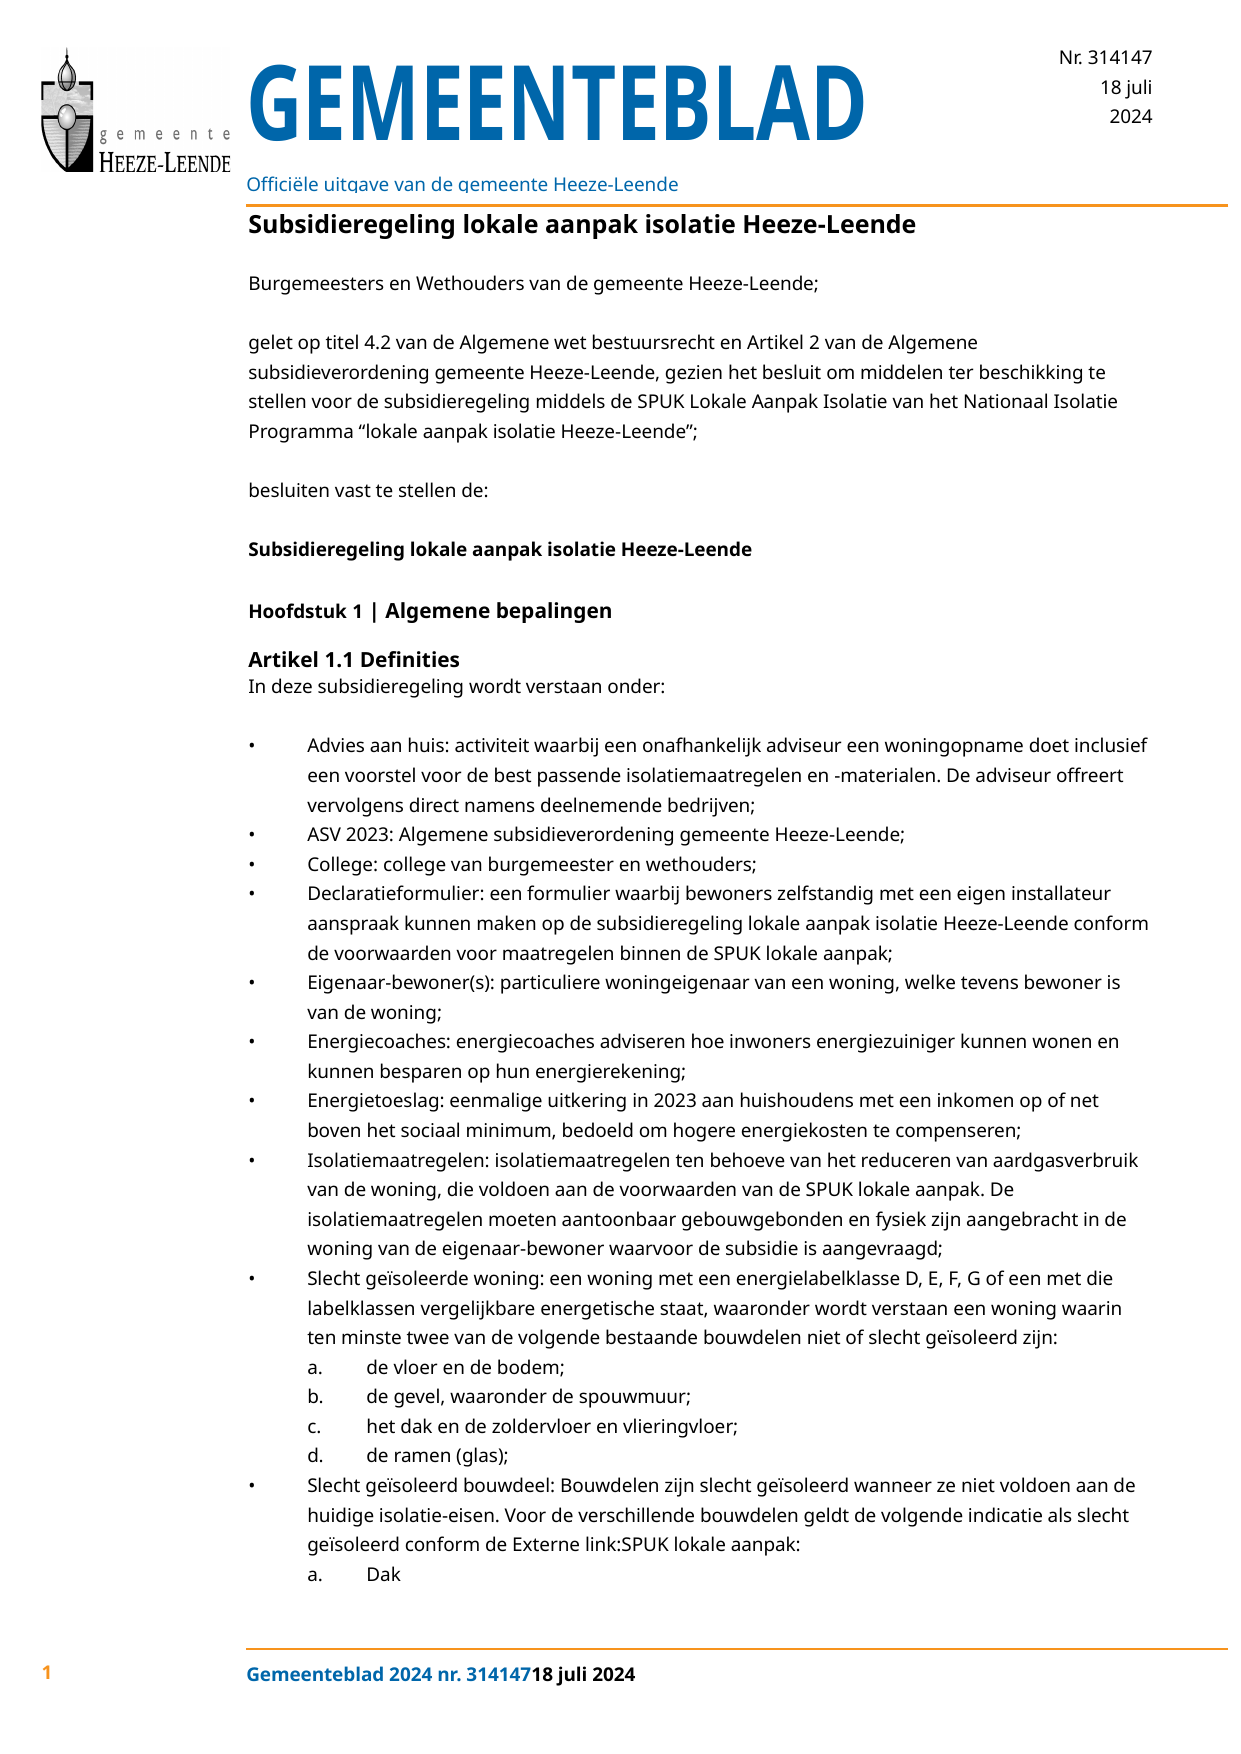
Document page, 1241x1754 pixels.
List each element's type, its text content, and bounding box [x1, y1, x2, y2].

list Energiecoaches: energiecoaches adviseren hoe inwoners energiezuiniger kunnen wonen en kunnen besparen op hun energierekening; [248, 1028, 1152, 1084]
list Slecht geïsoleerde woning: een woning met een energielabelklasse D, E, F, G of een met die labelklassen vergelijkbare energetische staat, waaronder wordt verstaan een woning waarin ten minste twee van de volgende bestaande bouwdelen niet of slecht geïsoleerd zijn: [248, 1265, 1152, 1350]
text Burgemeesters en Wethouders van de gemeente Heeze-Leende; [248, 270, 1152, 296]
text besluiten vast te stellen de: [248, 477, 1152, 503]
text Subsidieregeling lokale aanpak isolatie Heeze-Leende [248, 537, 1152, 562]
list ASV 2023: Algemene subsidieverordening gemeente Heeze-Leende; [248, 821, 1152, 847]
list Energietoeslag: eenmalige uitkering in 2023 aan huishoudens met een inkomen op of net boven het sociaal minimum, bedoeld om hogere energiekosten te compenseren; [248, 1088, 1152, 1143]
picture [41, 47, 231, 172]
list het dak en de zoldervloer en vlieringvloer; [307, 1413, 1152, 1439]
list Slecht geïsoleerd bouwdeel: Bouwdelen zijn slecht geïsoleerd wanneer ze niet voldoen aan de huidige isolatie-eisen. Voor de verschillende bouwdelen geldt de volgende indicatie als slecht geïsoleerd conform de Externe link:SPUK lokale aanpak: [248, 1472, 1152, 1557]
list Advies aan huis: activiteit waarbij een onafhankelijk adviseur een woningopname doet inclusief een voorstel voor de best passende isolatiemaatregelen en -materialen. De adviseur offreert vervolgens direct namens deelnemende bedrijven; [248, 733, 1152, 817]
list de vloer en de bodem; [307, 1354, 1152, 1379]
list Isolatiemaatregelen: isolatiemaatregelen ten behoeve van het reduceren van aardgasverbruik van de woning, die voldoen aan de voorwaarden van de SPUK lokale aanpak. De isolatiemaatregelen moeten aantoonbaar gebouwgebonden en fysiek zijn aangebracht in de woning van de eigenaar-bewoner waarvoor de subsidie is aangevraagd; [248, 1147, 1152, 1261]
list Declaratieformulier: een formulier waarbij bewoners zelfstandig met een eigen installateur aanspraak kunnen maken op de subsidieregeling lokale aanpak isolatie Heeze-Leende conform de voorwaarden voor maatregelen binnen de SPUK lokale aanpak; [248, 881, 1152, 965]
text Hoofdstuk 1 | Algemene bepalingen [248, 596, 1152, 624]
list Eigenaar-bewoner(s): particuliere woningeigenaar van een woning, welke tevens bewoner is van de woning; [248, 969, 1152, 1024]
list College: college van burgemeester en wethouders; [248, 851, 1152, 877]
list de gevel, waaronder de spouwmuur; [307, 1383, 1152, 1409]
text Artikel 1.1 Definities [248, 645, 1152, 673]
text gelet op titel 4.2 van de Algemene wet bestuursrecht en Artikel 2 van de Algemene subsidieverordening gemeente Heeze-Leende, gezien het besluit om middelen ter beschikking te stellen voor de subsidieregeling middels de SPUK Lokale Aanpak Isolatie van het Nationaal Isolatie Programma “lokale aanpak isolatie Heeze-Leende”; [248, 329, 1152, 444]
text Subsidieregeling lokale aanpak isolatie Heeze-Leende [248, 207, 1152, 241]
list Dak [307, 1561, 1152, 1587]
text In deze subsidieregeling wordt verstaan onder: [248, 673, 1152, 699]
list de ramen (glas); [307, 1443, 1152, 1468]
